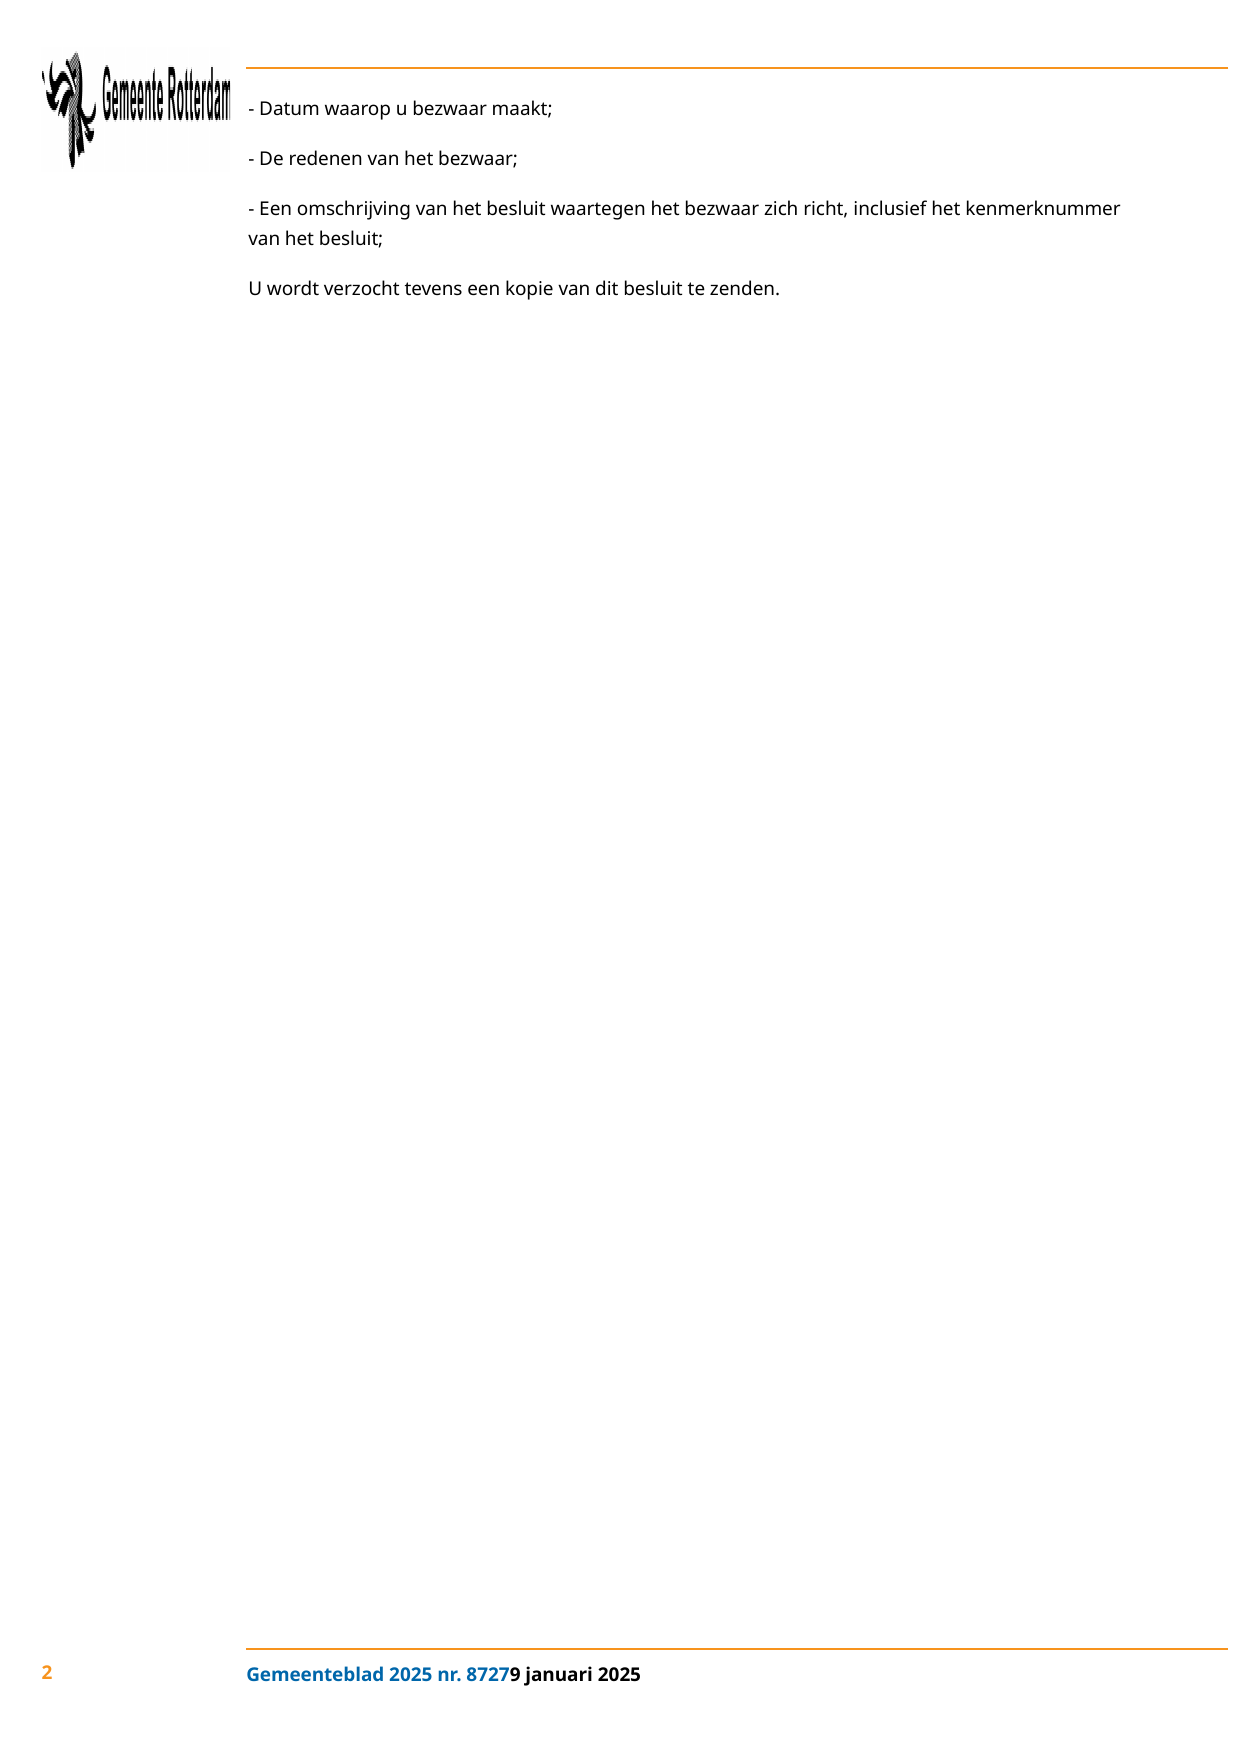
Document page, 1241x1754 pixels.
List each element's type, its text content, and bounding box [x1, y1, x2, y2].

text - Een omschrijving van het besluit waartegen het bezwaar zich richt, inclusief het kenmerknummer van het besluit; [248, 196, 1152, 251]
text - De redenen van het bezwaar; [248, 145, 1152, 171]
text U wordt verzocht tevens een kopie van dit besluit te zenden. [248, 276, 1152, 301]
text - Datum waarop u bezwaar maakt; [248, 95, 1152, 121]
picture [41, 47, 231, 172]
